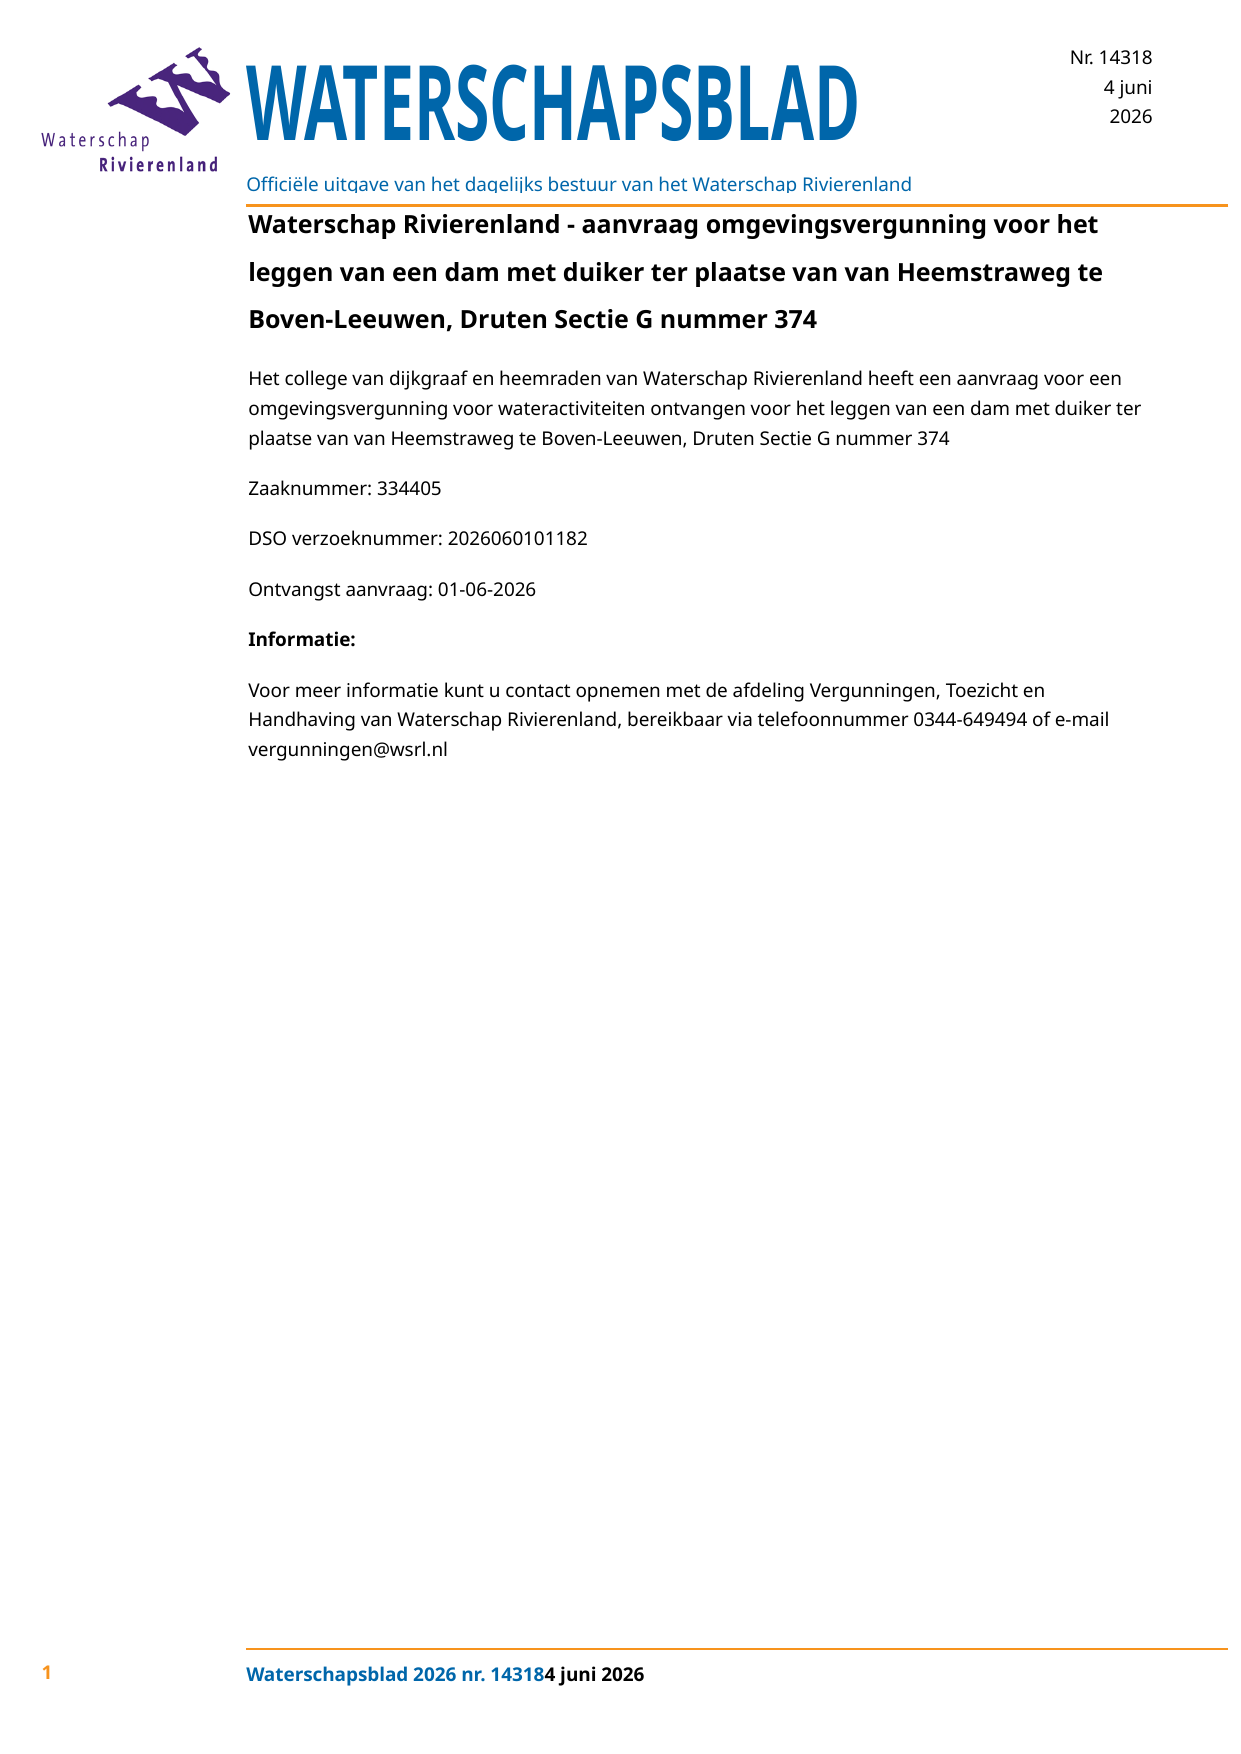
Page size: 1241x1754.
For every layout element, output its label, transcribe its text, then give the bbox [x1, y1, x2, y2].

text Waterschap Rivierenland - aanvraag omgevingsvergunning voor het leggen van een dam met duiker ter plaatse van van Heemstraweg te Boven-Leeuwen, Druten Sectie G nummer 374 [248, 207, 1152, 336]
text Ontvangst aanvraag: 01-06-2026 [248, 576, 1152, 602]
text Zaaknummer: 334405 [248, 475, 1152, 501]
text DSO verzoeknummer: 2026060101182 [248, 526, 1152, 551]
text Informatie: [248, 626, 1152, 652]
text Voor meer informatie kunt u contact opnemen met de afdeling Vergunningen, Toezicht en Handhaving van Waterschap Rivierenland, bereikbaar via telefoonnummer 0344-649494 of e-mail vergunningen@wsrl.nl [248, 677, 1152, 762]
picture [41, 47, 231, 172]
text Het college van dijkgraaf en heemraden van Waterschap Rivierenland heeft een aanvraag voor een omgevingsvergunning voor wateractiviteiten ontvangen voor het leggen van een dam met duiker ter plaatse van van Heemstraweg te Boven-Leeuwen, Druten Sectie G nummer 374 [248, 366, 1152, 450]
